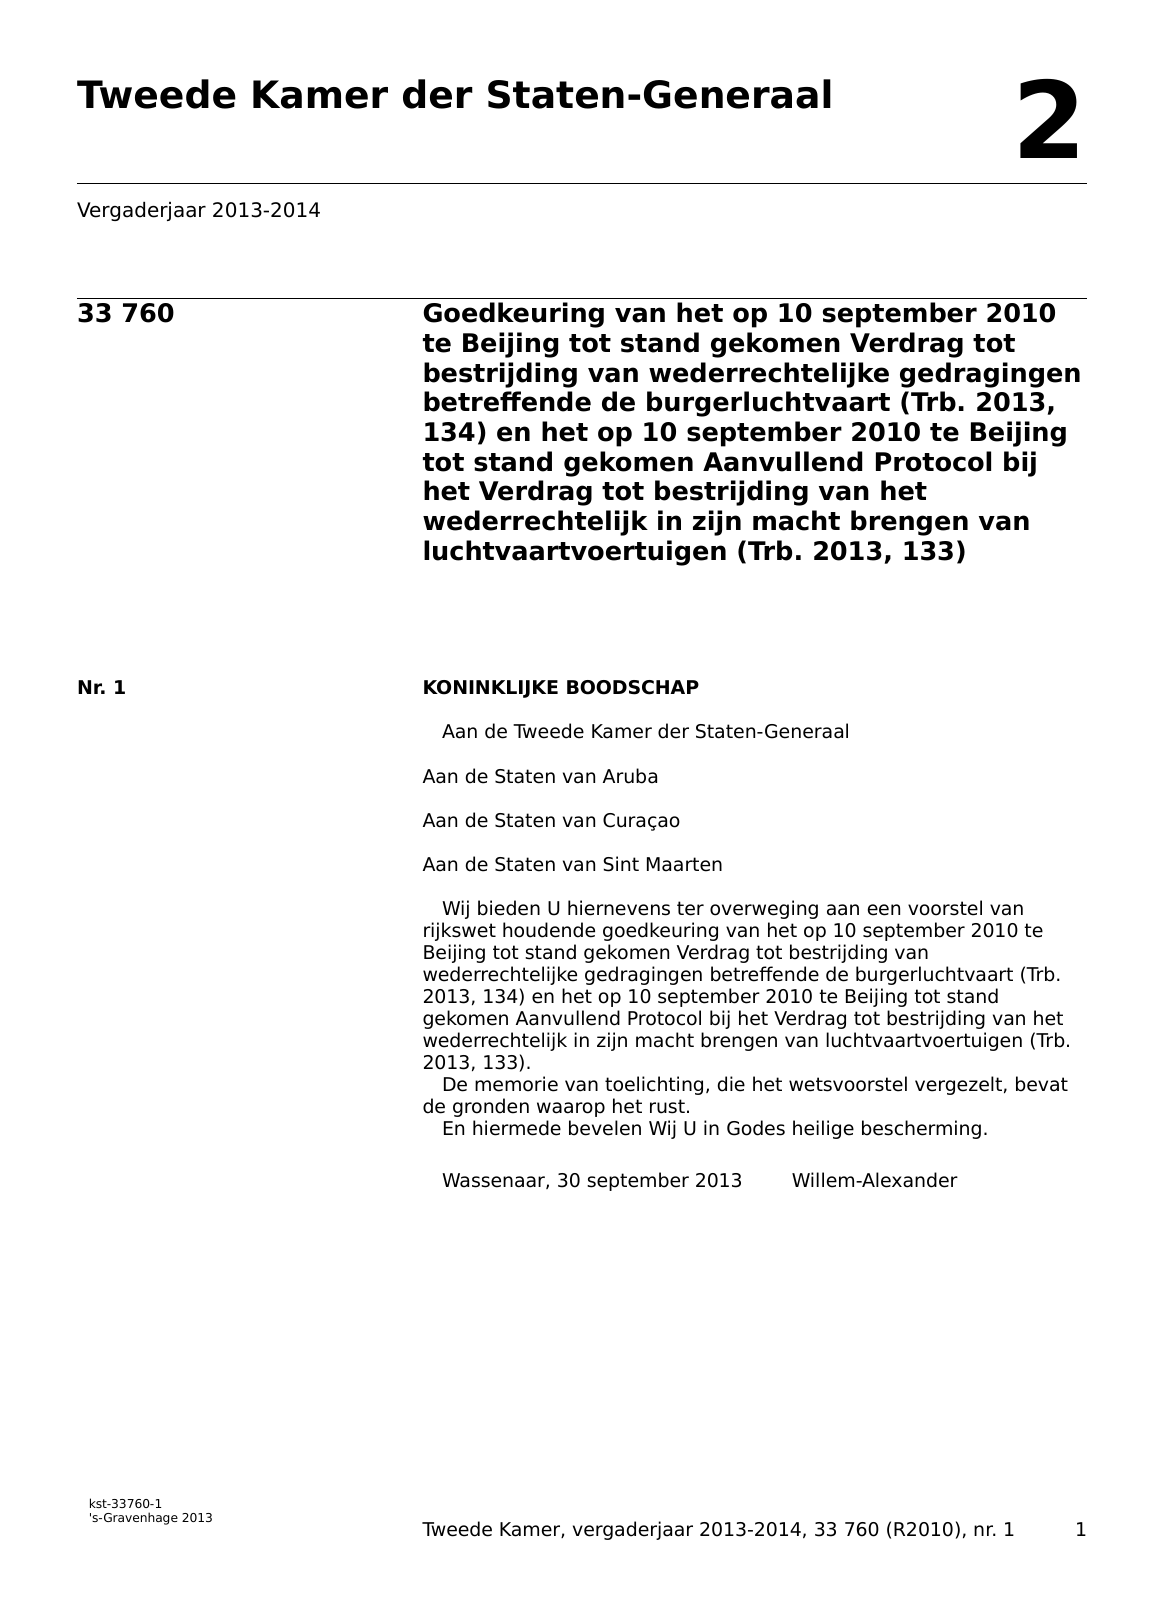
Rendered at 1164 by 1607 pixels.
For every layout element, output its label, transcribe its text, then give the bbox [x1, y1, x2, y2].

text 's-Gravenhage 2013 [88, 1511, 323, 1525]
subtitle Nr. 1 KONINKLIJKE BOODSCHAP [77, 677, 1087, 699]
text Aan de Staten van Aruba [422, 766, 1087, 787]
subtitle 33 760 Goedkeuring van het op 10 september 2010 te Beijing tot stand gekomen Verdrag tot bestrijding van wederrechtelijke gedragingen betreffende de burgerluchtvaart (Trb. 2013, 134) en het op 10 september 2010 te Beijing tot stand gekomen Aanvullend Protocol bij het Verdrag tot bestrijding van het wederrechtelijk in zijn macht brengen van luchtvaartvoertuigen (Trb. 2013, 133) [77, 299, 1087, 566]
text kst-33760-1 [88, 1497, 323, 1511]
text En hiermede bevelen Wij U in Godes heilige bescherming. [422, 1118, 1087, 1140]
text Aan de Staten van Curaçao [422, 810, 1087, 832]
text Aan de Staten van Sint Maarten [422, 854, 1087, 876]
table_header 2 [886, 59, 1087, 183]
table_header Tweede Kamer der Staten-Generaal [77, 59, 886, 183]
text Wij bieden U hiernevens ter overweging aan een voorstel van rijkswet houdende goedkeuring van het op 10 september 2010 te Beijing tot stand gekomen Verdrag tot bestrijding van wederrechtelijke gedragingen betreffende de burgerluchtvaart (Trb. 2013, 134) en het op 10 september 2010 te Beijing tot stand gekomen Aanvullend Protocol bij het Verdrag tot bestrijding van het wederrechtelijk in zijn macht brengen van luchtvaartvoertuigen (Trb. 2013, 133). [422, 898, 1087, 1074]
text Wassenaar, 30 september 2013 Willem-Alexander [422, 1170, 1087, 1192]
text De memorie van toelichting, die het wetsvoorstel vergezelt, bevat de gronden waarop het rust. [422, 1074, 1087, 1118]
text Aan de Tweede Kamer der Staten-Generaal [422, 721, 1087, 743]
table_cell Vergaderjaar 2013-2014 [77, 184, 1087, 298]
